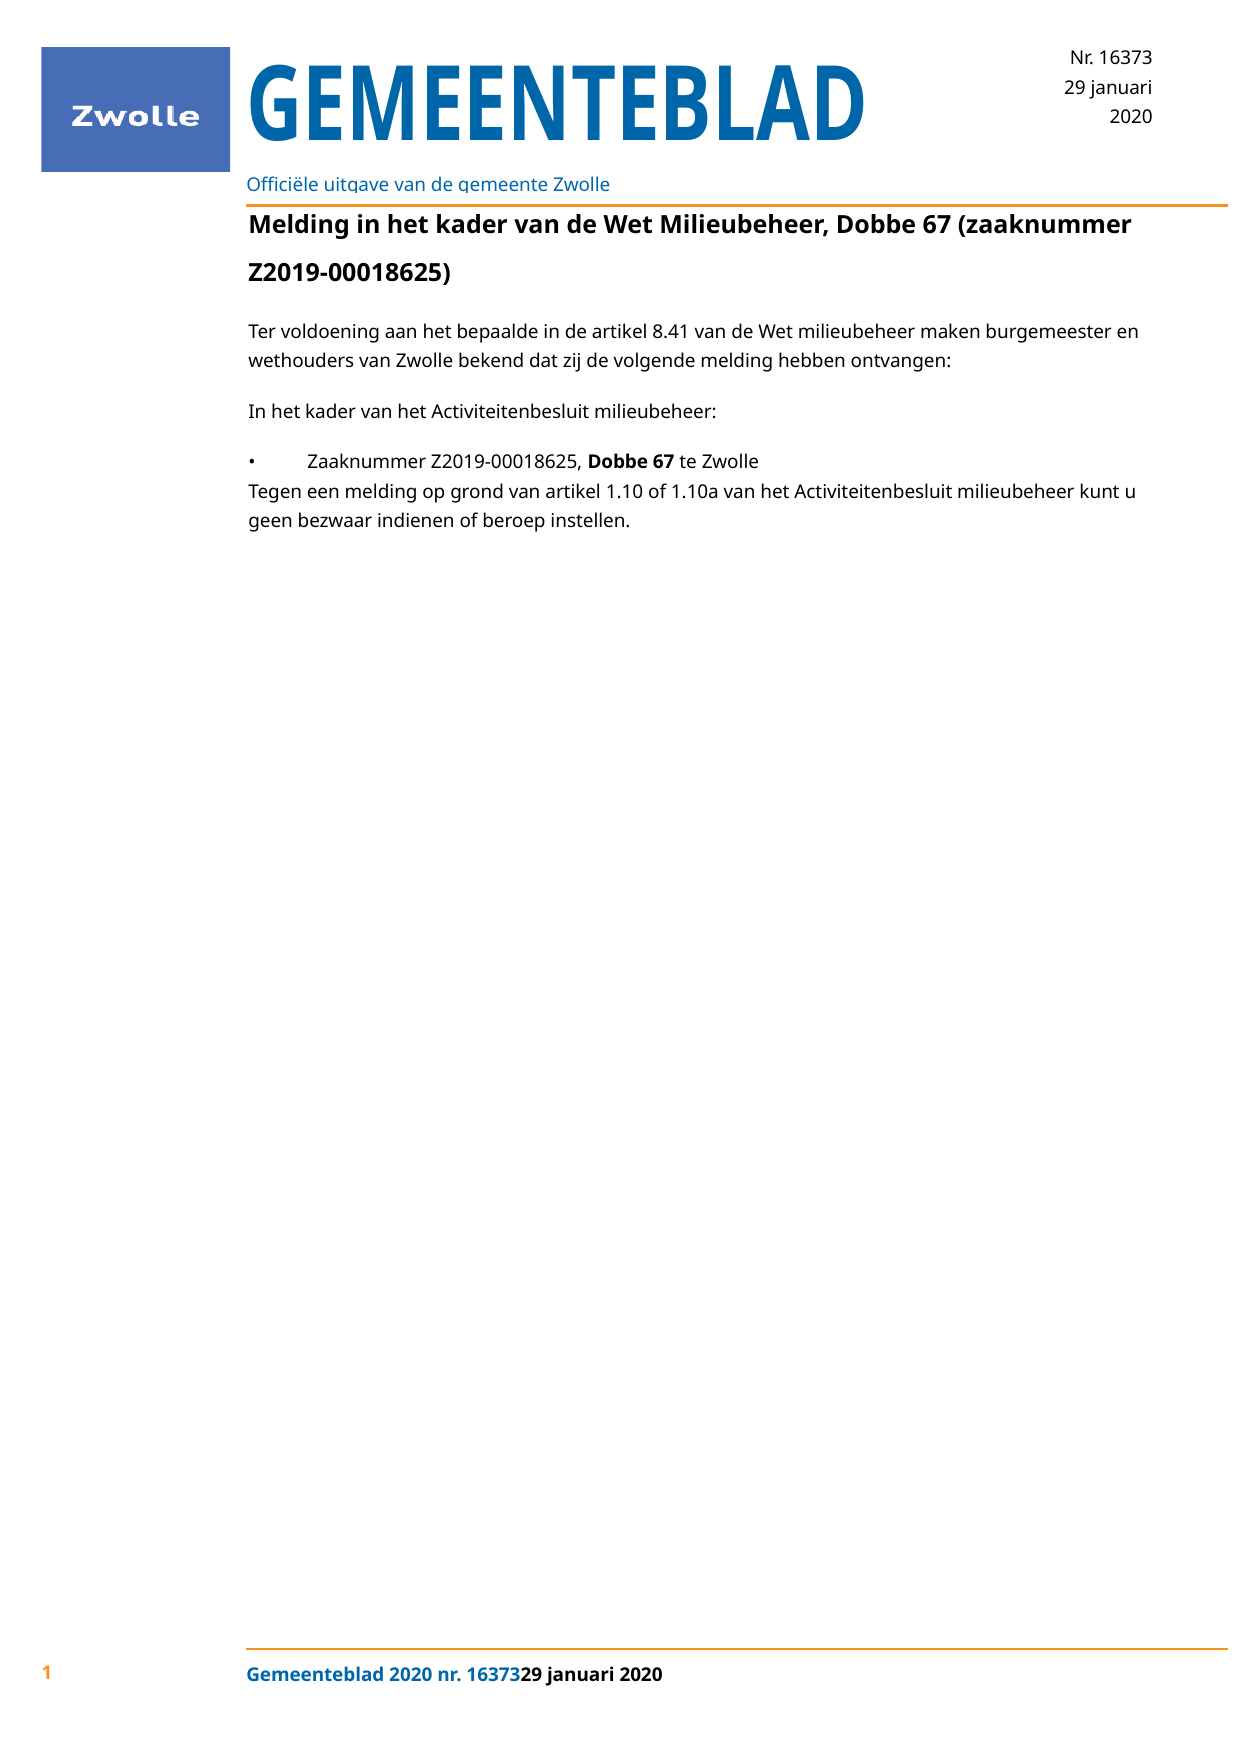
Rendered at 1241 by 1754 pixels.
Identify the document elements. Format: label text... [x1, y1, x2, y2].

picture [41, 47, 231, 172]
text In het kader van het Activiteitenbesluit milieubeheer: [248, 398, 1152, 424]
text Tegen een melding op grond van artikel 1.10 of 1.10a van het Activiteitenbesluit milieubeheer kunt u geen bezwaar indienen of beroep instellen. [248, 478, 1152, 533]
text Melding in het kader van de Wet Milieubeheer, Dobbe 67 (zaaknummer Z2019-00018625) [248, 207, 1152, 288]
text Ter voldoening aan het bepaalde in de artikel 8.41 van de Wet milieubeheer maken burgemeester en wethouders van Zwolle bekend dat zij de volgende melding hebben ontvangen: [248, 318, 1152, 373]
list Zaaknummer Z2019-00018625, Dobbe 67 te Zwolle [248, 448, 1152, 474]
